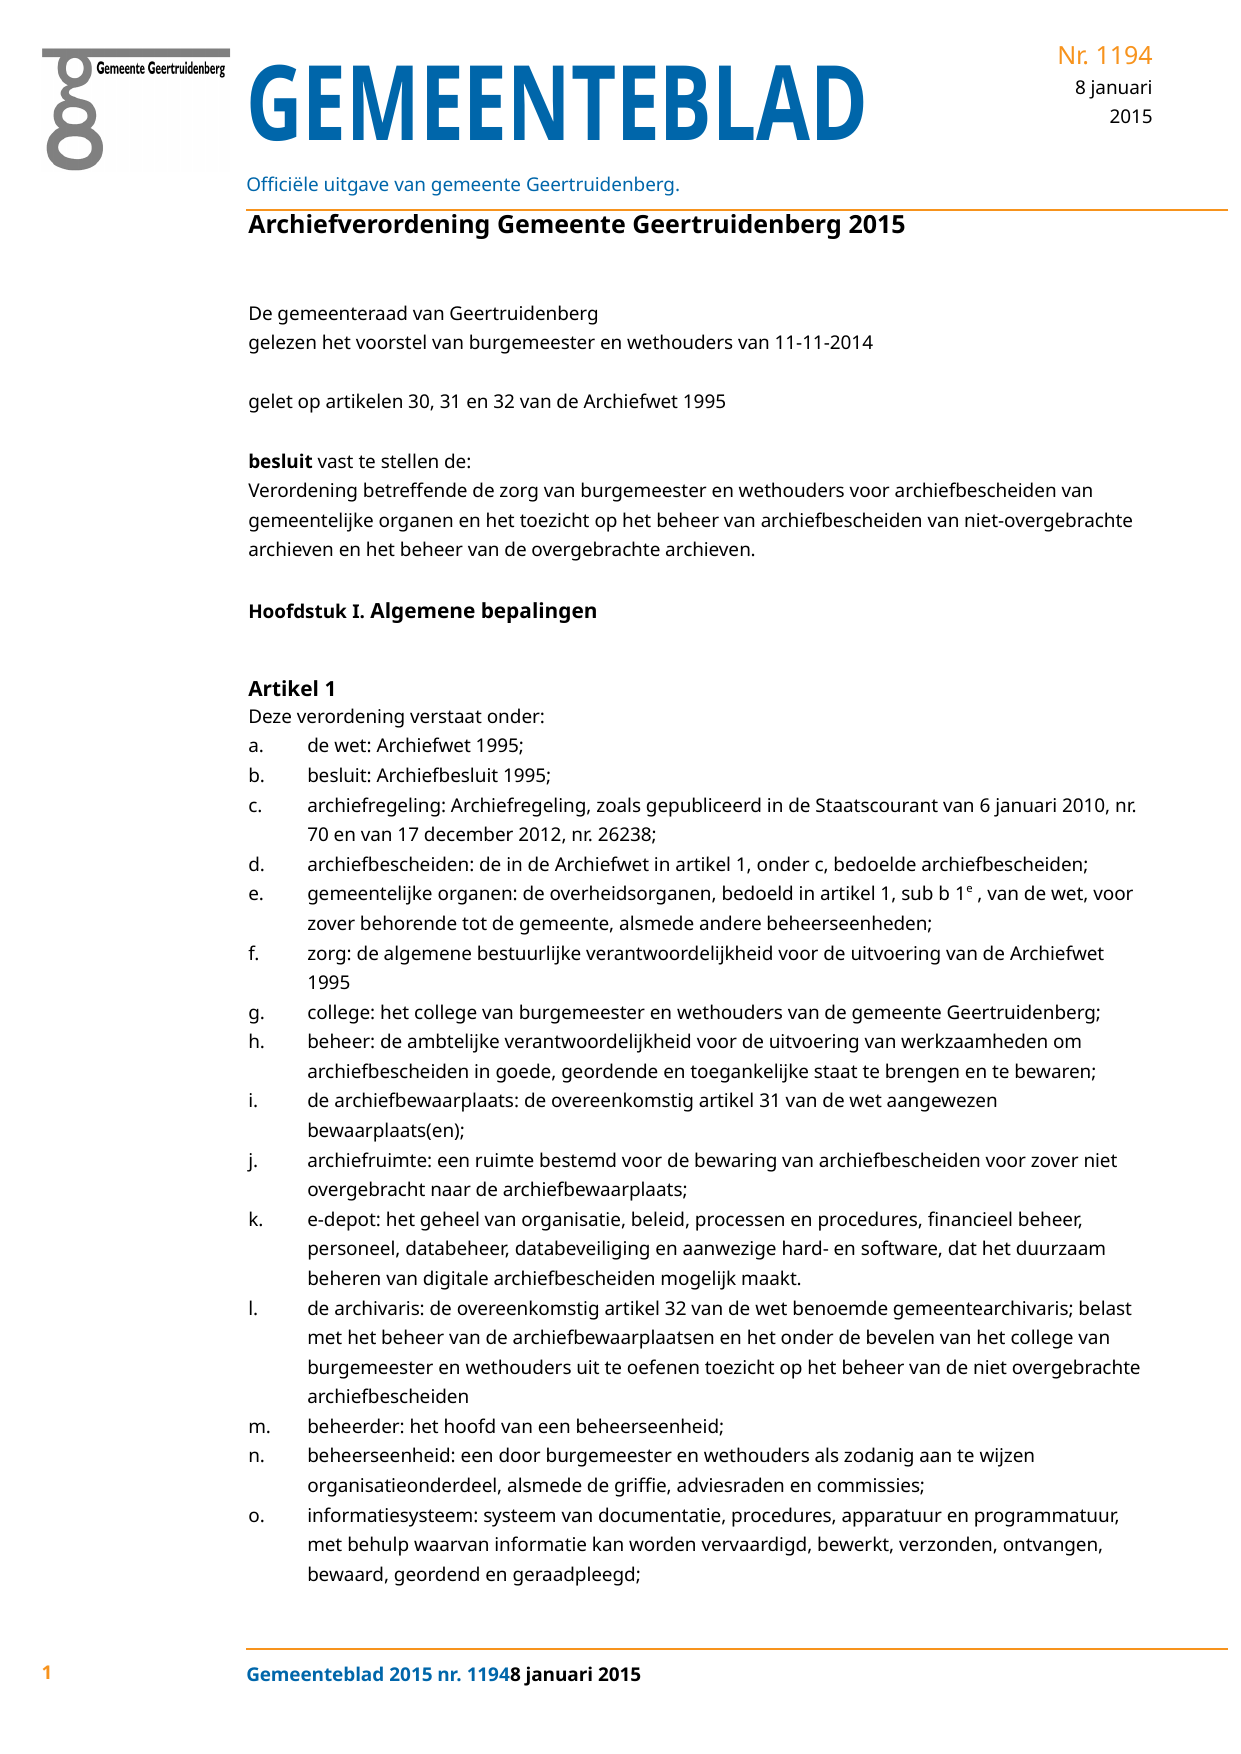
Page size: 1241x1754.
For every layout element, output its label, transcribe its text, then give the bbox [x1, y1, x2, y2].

text Deze verordening verstaat onder: [248, 703, 1152, 729]
list beheerder: het hoofd van een beheerseenheid; [248, 1413, 1152, 1439]
text besluit vast te stellen de: [248, 448, 1152, 473]
text Hoofdstuk I. Algemene bepalingen [248, 596, 1152, 624]
text De gemeenteraad van Geertruidenberg [248, 300, 1152, 326]
list e-depot: het geheel van organisatie, beleid, processen en procedures, financieel beheer, personeel, databeheer, databeveiliging en aanwezige hard- en software, dat het duurzaam beheren van digitale archiefbescheiden mogelijk maakt. [248, 1206, 1152, 1291]
list beheer: de ambtelijke verantwoordelijkheid voor de uitvoering van werkzaamheden om archiefbescheiden in goede, geordende en toegankelijke staat te brengen en te bewaren; [248, 1028, 1152, 1084]
list beheerseenheid: een door burgemeester en wethouders als zodanig aan te wijzen organisatieonderdeel, alsmede de griffie, adviesraden en commissies; [248, 1443, 1152, 1498]
text Verordening betreffende de zorg van burgemeester en wethouders voor archiefbescheiden van gemeentelijke organen en het toezicht op het beheer van archiefbescheiden van niet-overgebrachte archieven en het beheer van de overgebrachte archieven. [248, 477, 1152, 562]
list informatiesysteem: systeem van documentatie, procedures, apparatuur en programmatuur, met behulp waarvan informatie kan worden vervaardigd, bewerkt, verzonden, ontvangen, bewaard, geordend en geraadpleegd; [248, 1502, 1152, 1587]
list college: het college van burgemeester en wethouders van de gemeente Geertruidenberg; [248, 999, 1152, 1024]
list gemeentelijke organen: de overheidsorganen, bedoeld in artikel 1, sub b 1e , van de wet, voor zover behorende tot de gemeente, alsmede andere beheerseenheden; [248, 881, 1152, 936]
list de archiefbewaarplaats: de overeenkomstig artikel 31 van de wet aangewezen bewaarplaats(en); [248, 1088, 1152, 1143]
list archiefruimte: een ruimte bestemd voor de bewaring van archiefbescheiden voor zover niet overgebracht naar de archiefbewaarplaats; [248, 1147, 1152, 1202]
list archiefbescheiden: de in de Archiefwet in artikel 1, onder c, bedoelde archiefbescheiden; [248, 851, 1152, 877]
text gelezen het voorstel van burgemeester en wethouders van 11-11-2014 [248, 329, 1152, 355]
text Archiefverordening Gemeente Geertruidenberg 2015 [248, 211, 1152, 241]
list zorg: de algemene bestuurlijke verantwoordelijkheid voor de uitvoering van de Archiefwet 1995 [248, 940, 1152, 995]
list de wet: Archiefwet 1995; [248, 733, 1152, 758]
list archiefregeling: Archiefregeling, zoals gepubliceerd in de Staatscourant van 6 januari 2010, nr. 70 en van 17 december 2012, nr. 26238; [248, 792, 1152, 847]
list besluit: Archiefbesluit 1995; [248, 762, 1152, 788]
picture [41, 47, 231, 172]
list de archivaris: de overeenkomstig artikel 32 van de wet benoemde gemeentearchivaris; belast met het beheer van de archiefbewaarplaatsen en het onder de bevelen van het college van burgemeester en wethouders uit te oefenen toezicht op het beheer van de niet overgebrachte archiefbescheiden [248, 1295, 1152, 1409]
text gelet op artikelen 30, 31 en 32 van de Archiefwet 1995 [248, 389, 1152, 414]
text Artikel 1 [248, 674, 1152, 703]
